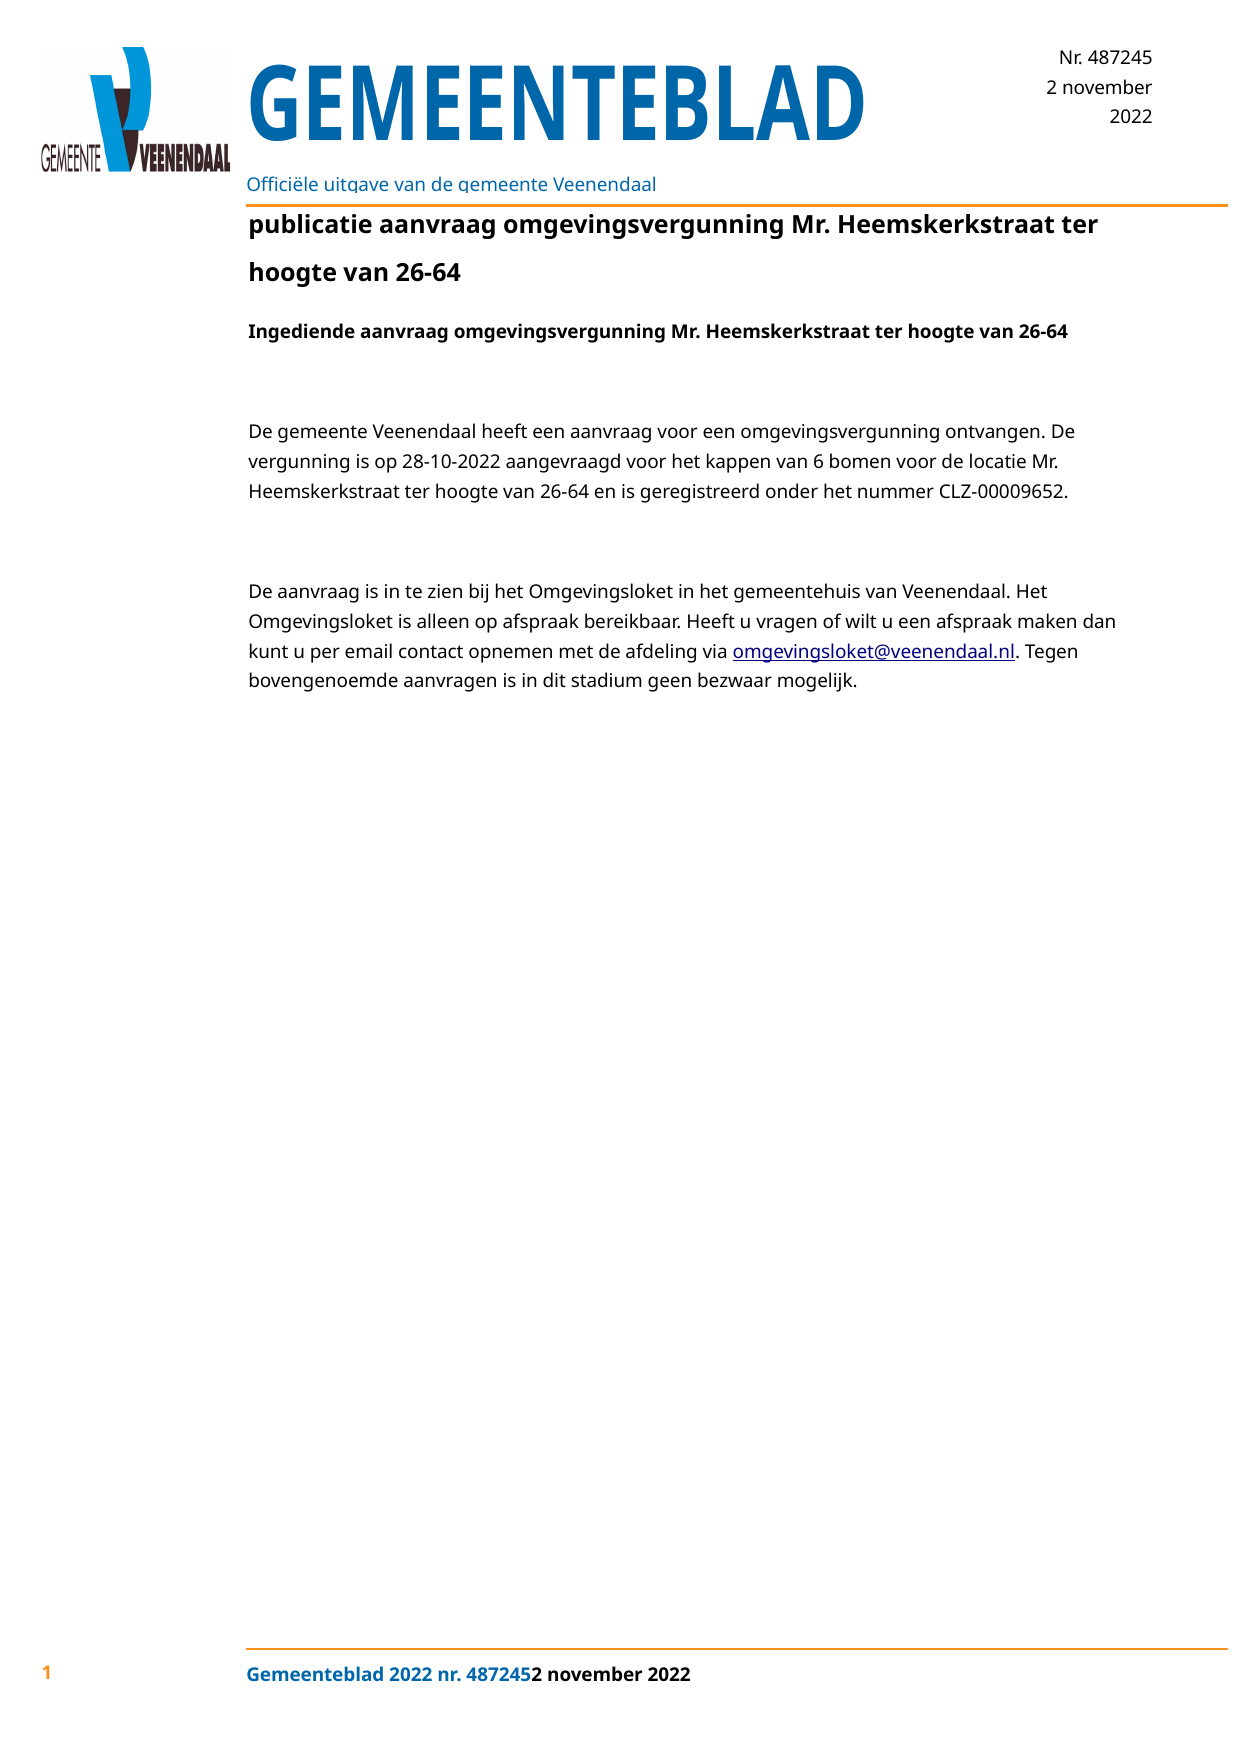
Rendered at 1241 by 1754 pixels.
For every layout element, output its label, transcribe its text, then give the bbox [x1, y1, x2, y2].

text Ingediende aanvraag omgevingsvergunning Mr. Heemskerkstraat ter hoogte van 26-64 [248, 318, 1152, 344]
text De aanvraag is in te zien bij het Omgevingsloket in het gemeentehuis van Veenendaal. Het Omgevingsloket is alleen op afspraak bereikbaar. Heeft u vragen of wilt u een afspraak maken dan kunt u per email contact opnemen met de afdeling via omgevingsloket@veenendaal.nl. Tegen bovengenoemde aanvragen is in dit stadium geen bezwaar mogelijk. [248, 579, 1152, 693]
picture [41, 47, 130, 172]
picture [123, 47, 231, 172]
text De gemeente Veenendaal heeft een aanvraag voor een omgevingsvergunning ontvangen. De vergunning is op 28-10-2022 aangevraagd voor het kappen van 6 bomen voor de locatie Mr. Heemskerkstraat ter hoogte van 26-64 en is geregistreerd onder het nummer CLZ-00009652. [248, 419, 1152, 504]
text publicatie aanvraag omgevingsvergunning Mr. Heemskerkstraat ter hoogte van 26-64 [248, 207, 1152, 288]
